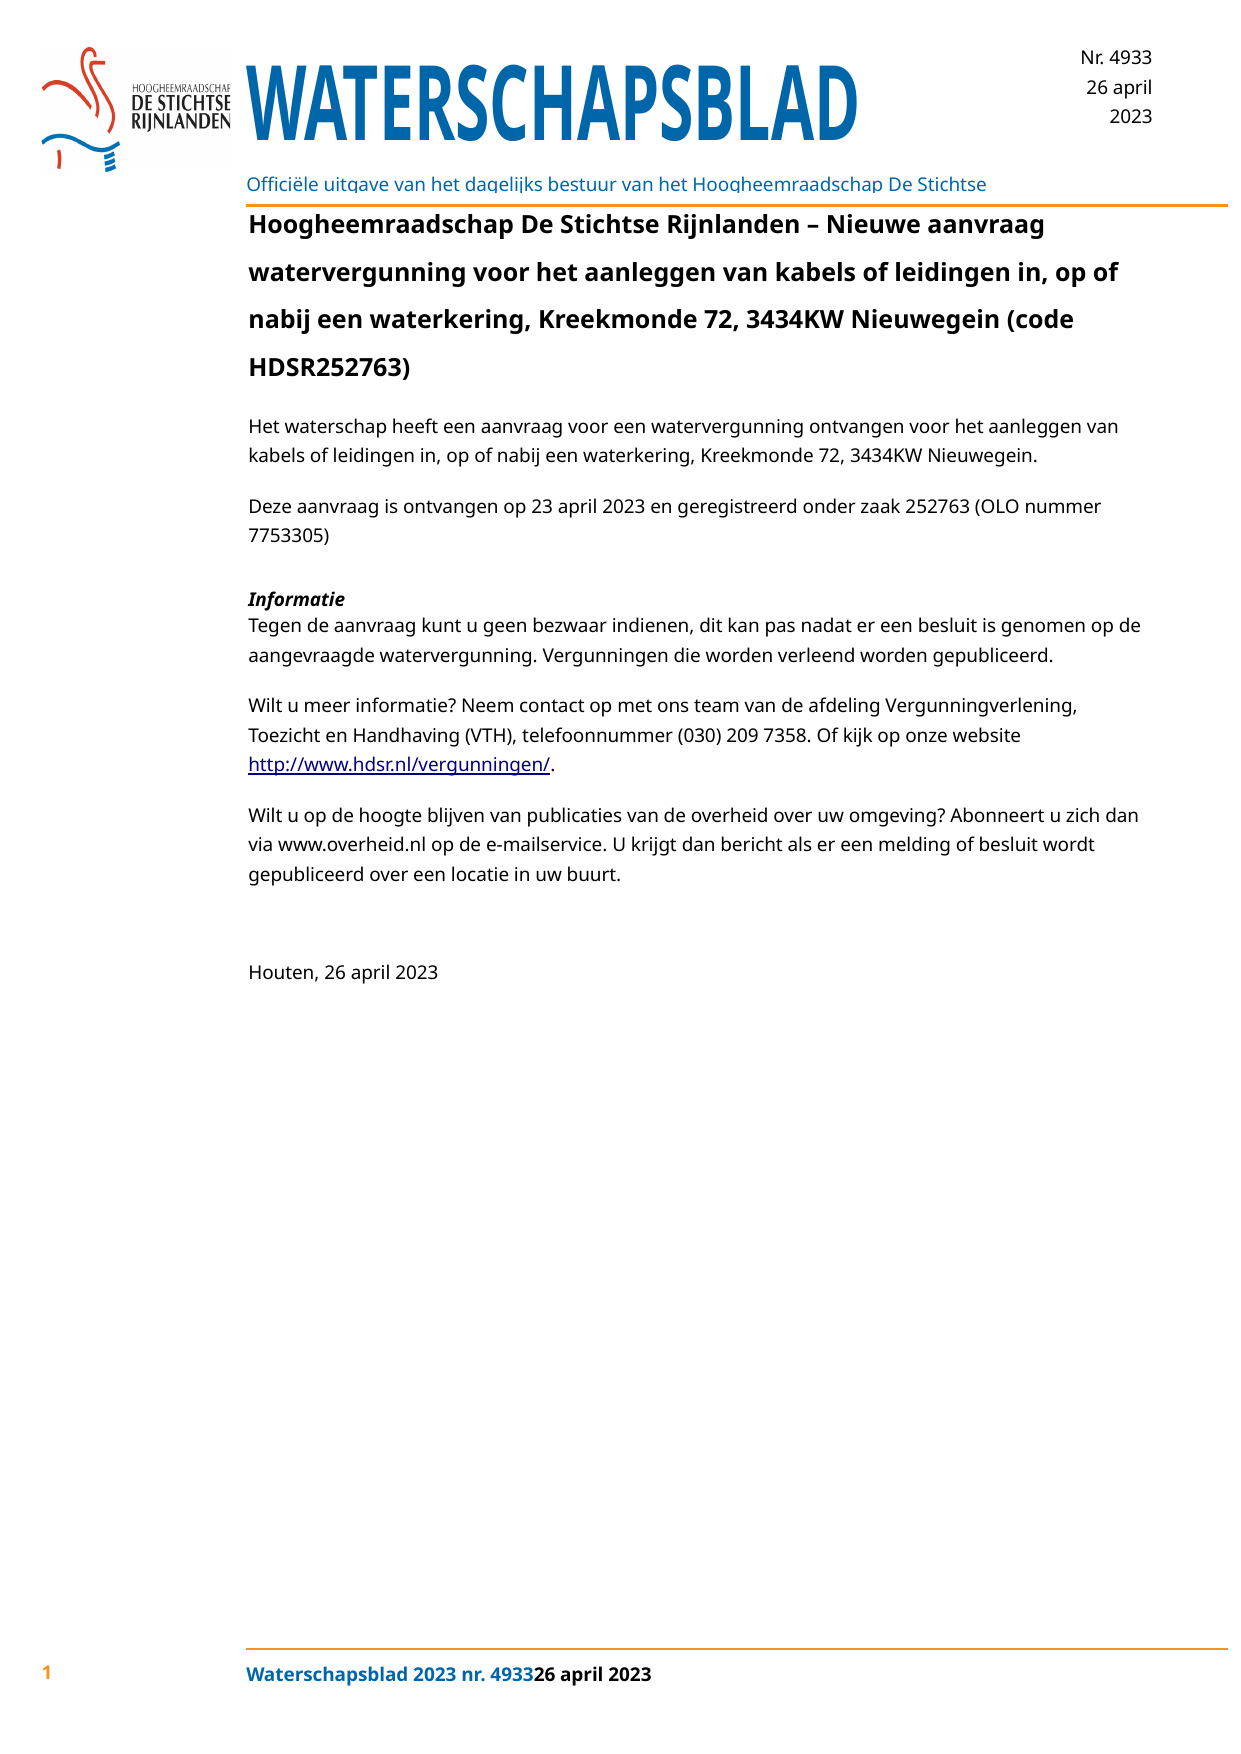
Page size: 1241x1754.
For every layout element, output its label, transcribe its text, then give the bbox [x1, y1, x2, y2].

text Informatie [248, 587, 1152, 612]
text Deze aanvraag is ontvangen op 23 april 2023 en geregistreerd onder zaak 252763 (OLO nummer 7753305) [248, 493, 1152, 548]
picture [41, 47, 231, 172]
text Wilt u meer informatie? Neem contact op met ons team van de afdeling Vergunningverlening, Toezicht en Handhaving (VTH), telefoonnummer (030) 209 7358. Of kijk op onze website http://www.hdsr.nl/vergunningen/. [248, 692, 1152, 777]
text Houten, 26 april 2023 [248, 959, 1152, 985]
text Het waterschap heeft een aanvraag voor een watervergunning ontvangen voor het aanleggen van kabels of leidingen in, op of nabij een waterkering, Kreekmonde 72, 3434KW Nieuwegein. [248, 413, 1152, 468]
text Tegen de aanvraag kunt u geen bezwaar indienen, dit kan pas nadat er een besluit is genomen op de aangevraagde watervergunning. Vergunningen die worden verleend worden gepubliceerd. [248, 612, 1152, 668]
text Wilt u op de hoogte blijven van publicaties van de overheid over uw omgeving? Abonneert u zich dan via www.overheid.nl op de e-mailservice. U krijgt dan bericht als er een melding of besluit wordt gepubliceerd over een locatie in uw buurt. [248, 802, 1152, 887]
text Hoogheemraadschap De Stichtse Rijnlanden – Nieuwe aanvraag watervergunning voor het aanleggen van kabels of leidingen in, op of nabij een waterkering, Kreekmonde 72, 3434KW Nieuwegein (code HDSR252763) [248, 207, 1152, 384]
